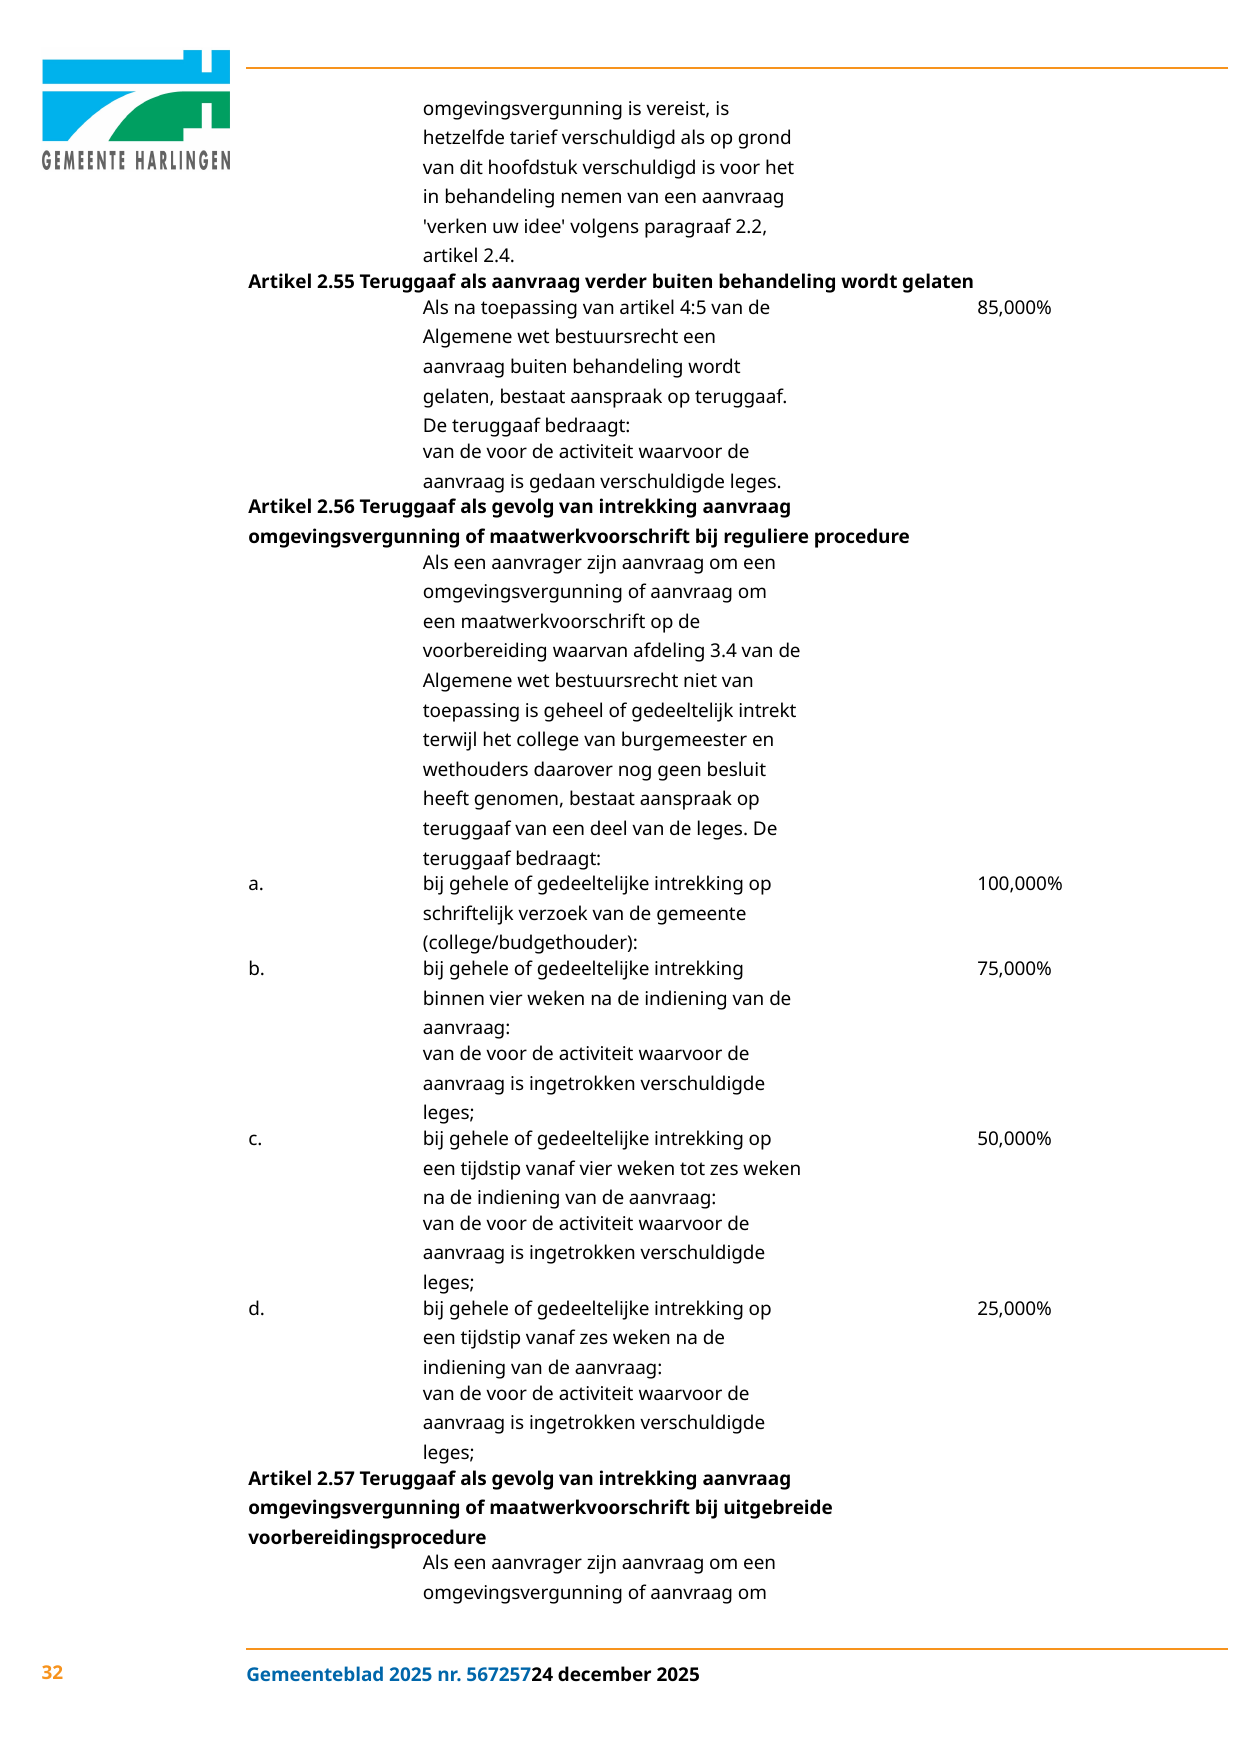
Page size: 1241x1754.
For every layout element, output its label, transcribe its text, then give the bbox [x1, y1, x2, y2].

table_cell [802, 1295, 977, 1380]
table_cell [248, 1210, 423, 1295]
table_cell [802, 1125, 977, 1210]
table_cell Als na toepassing van artikel 4:5 van de Algemene wet bestuursrecht een aanvraag buiten behandeling wordt gelaten, bestaat aanspraak op teruggaaf. De teruggaaf bedraagt: [423, 294, 802, 438]
table_cell 85,000% [977, 294, 1152, 438]
table_cell c. [248, 1125, 423, 1210]
table_cell Artikel 2.56 Teruggaaf als gevolg van intrekking aanvraag omgevingsvergunning of maatwerkvoorschrift bij reguliere procedure [248, 494, 977, 549]
picture [41, 47, 231, 172]
table_cell Als een aanvrager zijn aanvraag om een omgevingsvergunning of aanvraag om [423, 1550, 802, 1605]
table_cell van de voor de activiteit waarvoor de aanvraag is gedaan verschuldigde leges. [423, 438, 802, 493]
table_cell [248, 1040, 423, 1125]
table_cell [977, 1550, 1152, 1605]
table_cell [802, 1040, 977, 1125]
table_cell 100,000% [977, 870, 1152, 955]
table_cell [248, 438, 423, 493]
table_cell [977, 438, 1152, 493]
table_cell [802, 95, 977, 268]
table_cell bij gehele of gedeeltelijke intrekking op schriftelijk verzoek van de gemeente (college/budgethouder): [423, 870, 802, 955]
table_cell Als een aanvrager zijn aanvraag om een omgevingsvergunning of aanvraag om een maatwerkvoorschrift op de voorbereiding waarvan afdeling 3.4 van de Algemene wet bestuursrecht niet van toepassing is geheel of gedeeltelijk intrekt terwijl het college van burgemeester en wethouders daarover nog geen besluit heeft genomen, bestaat aanspraak op teruggaaf van een deel van de leges. De teruggaaf bedraagt: [423, 549, 802, 870]
table_cell [802, 1210, 977, 1295]
table_cell omgevingsvergunning is vereist, is hetzelfde tarief verschuldigd als op grond van dit hoofdstuk verschuldigd is voor het in behandeling nemen van een aanvraag 'verken uw idee' volgens paragraaf 2.2, artikel 2.4. [423, 95, 802, 268]
table_cell d. [248, 1295, 423, 1380]
table_cell [248, 294, 423, 438]
table_cell [802, 955, 977, 1040]
table_cell van de voor de activiteit waarvoor de aanvraag is ingetrokken verschuldigde leges; [423, 1040, 802, 1125]
table_cell [802, 438, 977, 493]
table_cell [977, 1210, 1152, 1295]
table_cell [802, 870, 977, 955]
table_cell 75,000% [977, 955, 1152, 1040]
table_cell [977, 549, 1152, 870]
table_cell Artikel 2.55 Teruggaaf als aanvraag verder buiten behandeling wordt gelaten [248, 269, 977, 294]
table_cell Artikel 2.57 Teruggaaf als gevolg van intrekking aanvraag omgevingsvergunning of maatwerkvoorschrift bij uitgebreide voorbereidingsprocedure [248, 1465, 977, 1549]
table_cell [248, 1550, 423, 1605]
table_cell van de voor de activiteit waarvoor de aanvraag is ingetrokken verschuldigde leges; [423, 1210, 802, 1295]
table_cell bij gehele of gedeeltelijke intrekking op een tijdstip vanaf zes weken na de indiening van de aanvraag: [423, 1295, 802, 1380]
table_cell [802, 294, 977, 438]
table_cell [977, 95, 1152, 268]
table_cell [248, 1380, 423, 1465]
table_cell [977, 1380, 1152, 1465]
table_cell 25,000% [977, 1295, 1152, 1380]
table_cell [248, 549, 423, 870]
table_cell [802, 1380, 977, 1465]
table_cell bij gehele of gedeeltelijke intrekking binnen vier weken na de indiening van de aanvraag: [423, 955, 802, 1040]
table_cell b. [248, 955, 423, 1040]
table_cell [802, 549, 977, 870]
table_cell [802, 1550, 977, 1605]
table_cell 50,000% [977, 1125, 1152, 1210]
table_cell [248, 95, 423, 268]
table_cell van de voor de activiteit waarvoor de aanvraag is ingetrokken verschuldigde leges; [423, 1380, 802, 1465]
table_cell a. [248, 870, 423, 955]
table_cell [977, 1040, 1152, 1125]
table_cell bij gehele of gedeeltelijke intrekking op een tijdstip vanaf vier weken tot zes weken na de indiening van de aanvraag: [423, 1125, 802, 1210]
